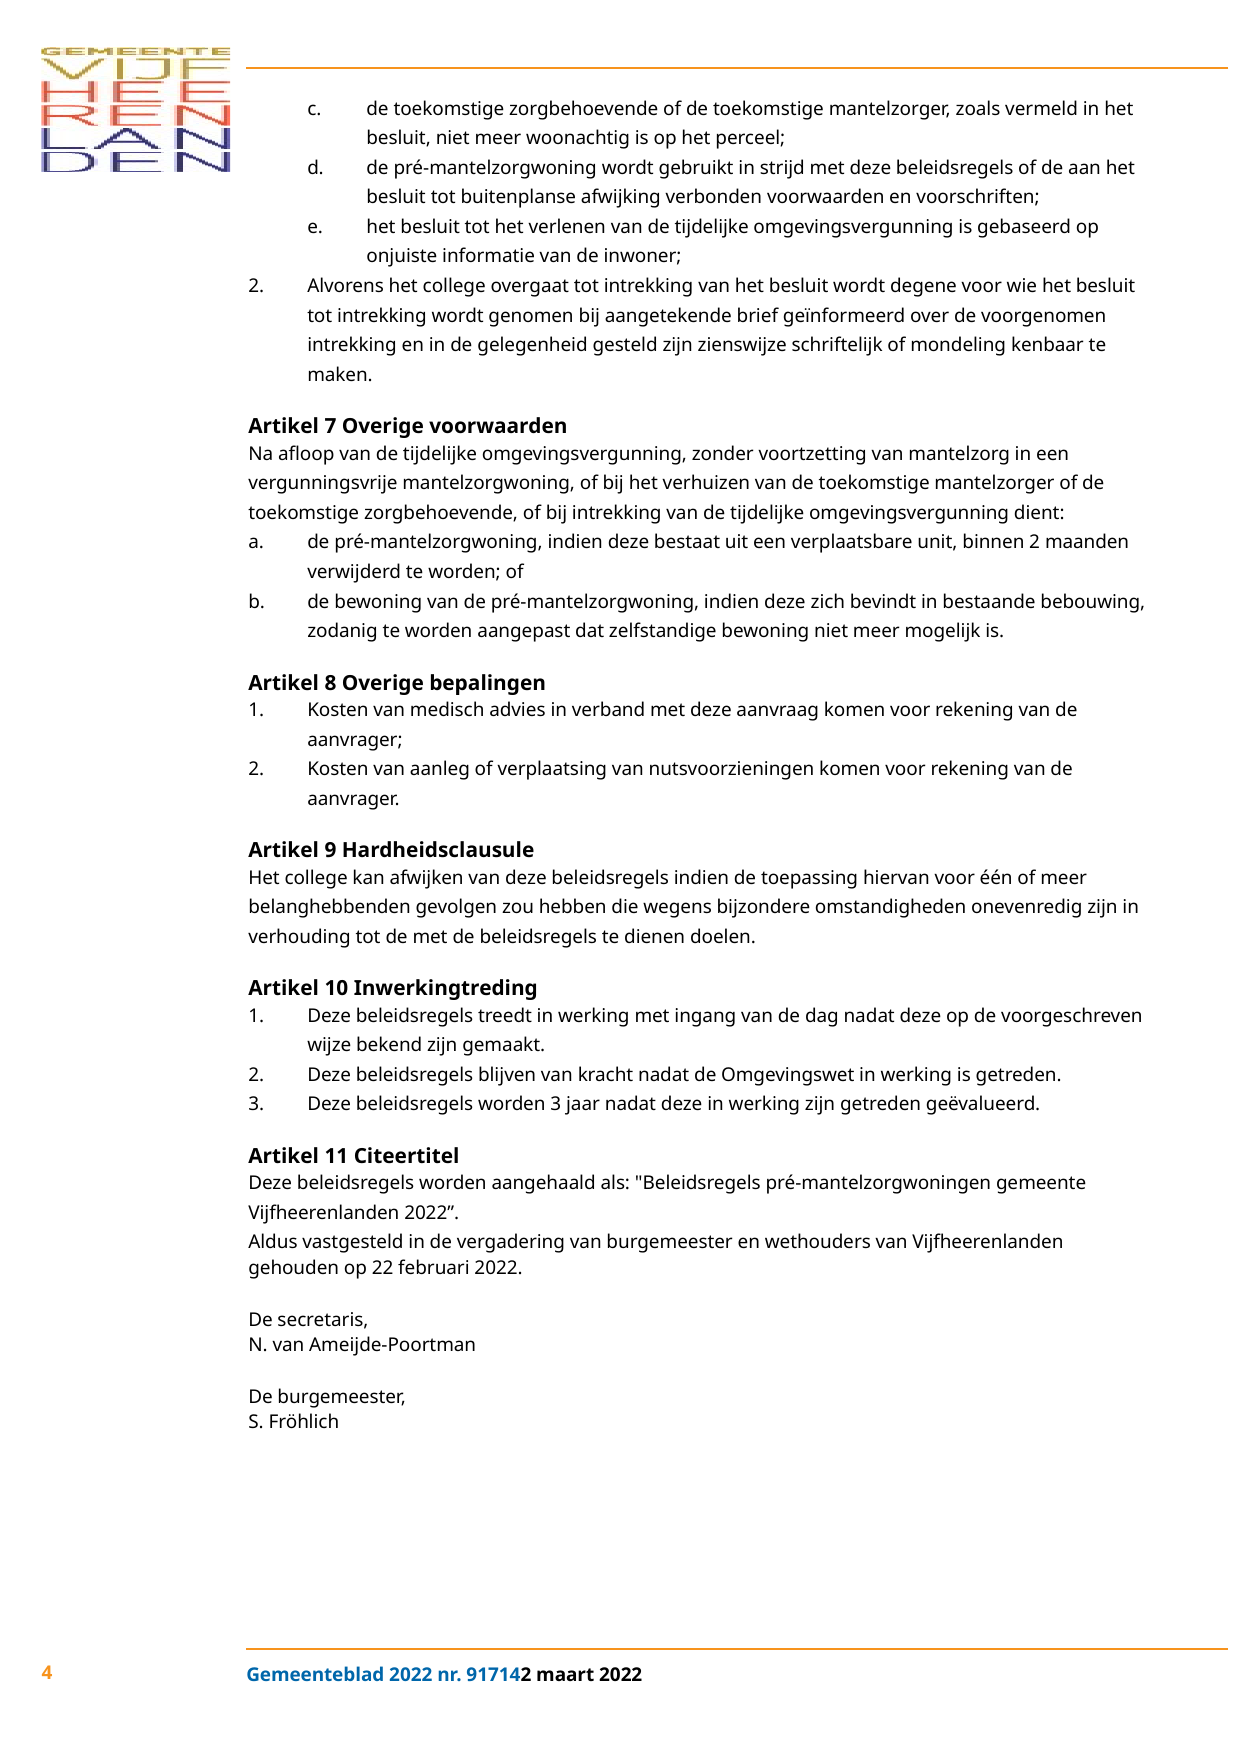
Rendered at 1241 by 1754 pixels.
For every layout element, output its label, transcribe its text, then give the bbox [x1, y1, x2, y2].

text Aldus vastgesteld in de vergadering van burgemeester en wethouders van Vijfheerenlanden gehouden op 22 februari 2022. [248, 1229, 1152, 1280]
text Artikel 10 Inwerkingtreding [248, 973, 1152, 1002]
text S. Fröhlich [248, 1409, 1152, 1434]
picture [41, 47, 231, 172]
list de pré-mantelzorgwoning, indien deze bestaat uit een verplaatsbare unit, binnen 2 maanden verwijderd te worden; of [248, 529, 1152, 584]
list de pré-mantelzorgwoning wordt gebruikt in strijd met deze beleidsregels of de aan het besluit tot buitenplanse afwijking verbonden voorwaarden en voorschriften; [307, 154, 1152, 209]
text Artikel 11 Citeertitel [248, 1141, 1152, 1169]
text Het college kan afwijken van deze beleidsregels indien de toepassing hiervan voor één of meer belanghebbenden gevolgen zou hebben die wegens bijzondere omstandigheden onevenredig zijn in verhouding tot de met de beleidsregels te dienen doelen. [248, 864, 1152, 949]
text De burgemeester, [248, 1383, 1152, 1409]
list Kosten van aanleg of verplaatsing van nutsvoorzieningen komen voor rekening van de aanvrager. [248, 755, 1152, 811]
list de toekomstige zorgbehoevende of de toekomstige mantelzorger, zoals vermeld in het besluit, niet meer woonachtig is op het perceel; [307, 95, 1152, 150]
text Artikel 8 Overige bepalingen [248, 668, 1152, 696]
text N. van Ameijde-Poortman [248, 1332, 1152, 1357]
list de bewoning van de pré-mantelzorgwoning, indien deze zich bevindt in bestaande bebouwing, zodanig te worden aangepast dat zelfstandige bewoning niet meer mogelijk is. [248, 588, 1152, 643]
list Deze beleidsregels blijven van kracht nadat de Omgevingswet in werking is getreden. [248, 1061, 1152, 1087]
list het besluit tot het verlenen van de tijdelijke omgevingsvergunning is gebaseerd op onjuiste informatie van de inwoner; [307, 213, 1152, 268]
text Na afloop van de tijdelijke omgevingsvergunning, zonder voortzetting van mantelzorg in een vergunningsvrije mantelzorgwoning, of bij het verhuizen van de toekomstige mantelzorger of de toekomstige zorgbehoevende, of bij intrekking van de tijdelijke omgevingsvergunning dient: [248, 440, 1152, 525]
text Deze beleidsregels worden aangehaald als: "Beleidsregels pré-mantelzorgwoningen gemeente Vijfheerenlanden 2022”. [248, 1169, 1152, 1225]
list Deze beleidsregels treedt in werking met ingang van de dag nadat deze op de voorgeschreven wijze bekend zijn gemaakt. [248, 1002, 1152, 1057]
text Artikel 9 Hardheidsclausule [248, 835, 1152, 864]
list Alvorens het college overgaat tot intrekking van het besluit wordt degene voor wie het besluit tot intrekking wordt genomen bij aangetekende brief geïnformeerd over de voorgenomen intrekking en in de gelegenheid gesteld zijn zienswijze schriftelijk of mondeling kenbaar te maken. [248, 272, 1152, 387]
list Kosten van medisch advies in verband met deze aanvraag komen voor rekening van de aanvrager; [248, 696, 1152, 752]
text Artikel 7 Overige voorwaarden [248, 411, 1152, 440]
list Deze beleidsregels worden 3 jaar nadat deze in werking zijn getreden geëvalueerd. [248, 1091, 1152, 1116]
text De secretaris, [248, 1306, 1152, 1332]
